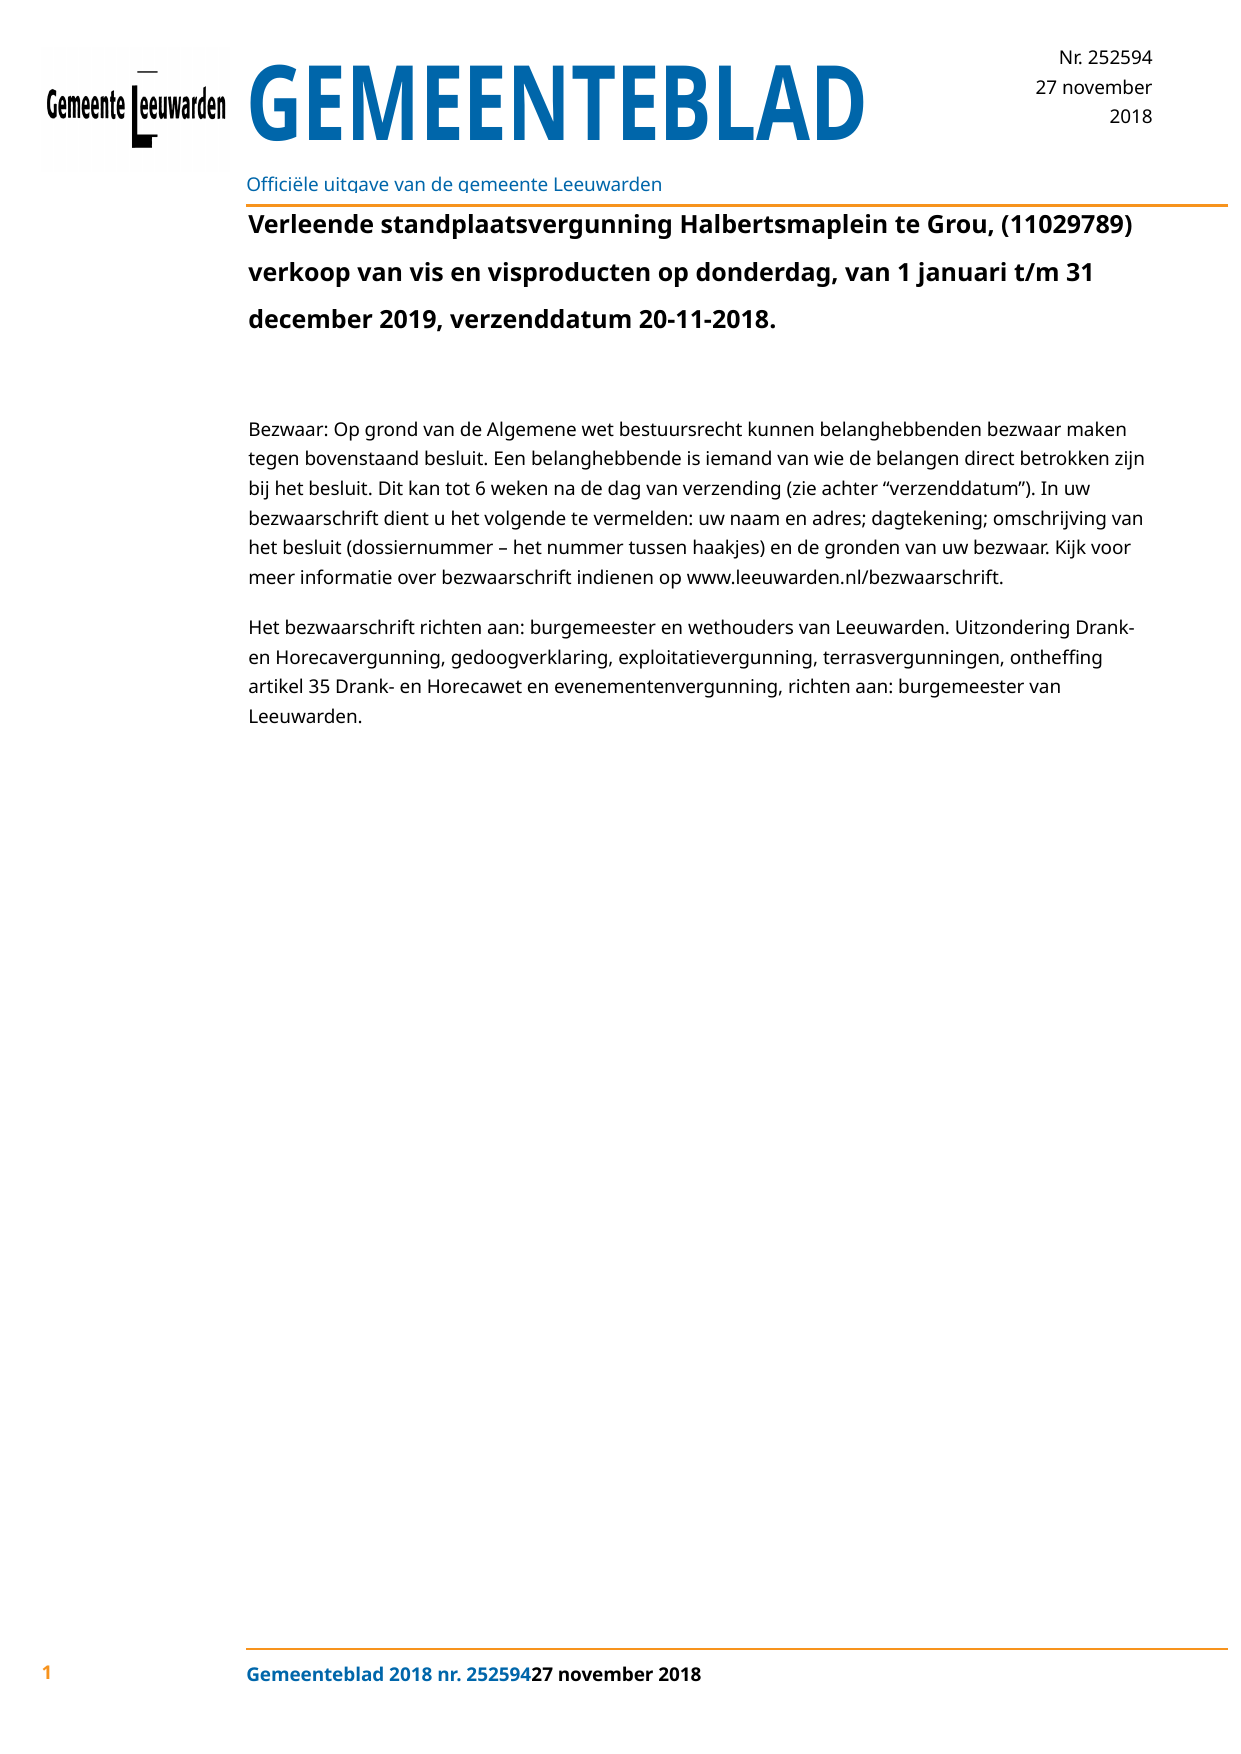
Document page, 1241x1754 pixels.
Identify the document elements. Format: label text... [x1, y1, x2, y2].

text Het bezwaarschrift richten aan: burgemeester en wethouders van Leeuwarden. Uitzondering Drank- en Horecavergunning, gedoogverklaring, exploitatievergunning, terrasvergunningen, ontheffing artikel 35 Drank- en Horecawet en evenementenvergunning, richten aan: burgemeester van Leeuwarden. [248, 614, 1152, 729]
picture [41, 47, 231, 172]
text Bezwaar: Op grond van de Algemene wet bestuursrecht kunnen belanghebbenden bezwaar maken tegen bovenstaand besluit. Een belanghebbende is iemand van wie de belangen direct betrokken zijn bij het besluit. Dit kan tot 6 weken na de dag van verzending (zie achter “verzenddatum”). In uw bezwaarschrift dient u het volgende te vermelden: uw naam en adres; dagtekening; omschrijving van het besluit (dossiernummer – het nummer tussen haakjes) en de gronden van uw bezwaar. Kijk voor meer informatie over bezwaarschrift indienen op www.leeuwarden.nl/bezwaarschrift. [248, 416, 1152, 589]
text Verleende standplaatsvergunning Halbertsmaplein te Grou, (11029789) verkoop van vis en visproducten op donderdag, van 1 januari t/m 31 december 2019, verzenddatum 20-11-2018. [248, 207, 1152, 336]
